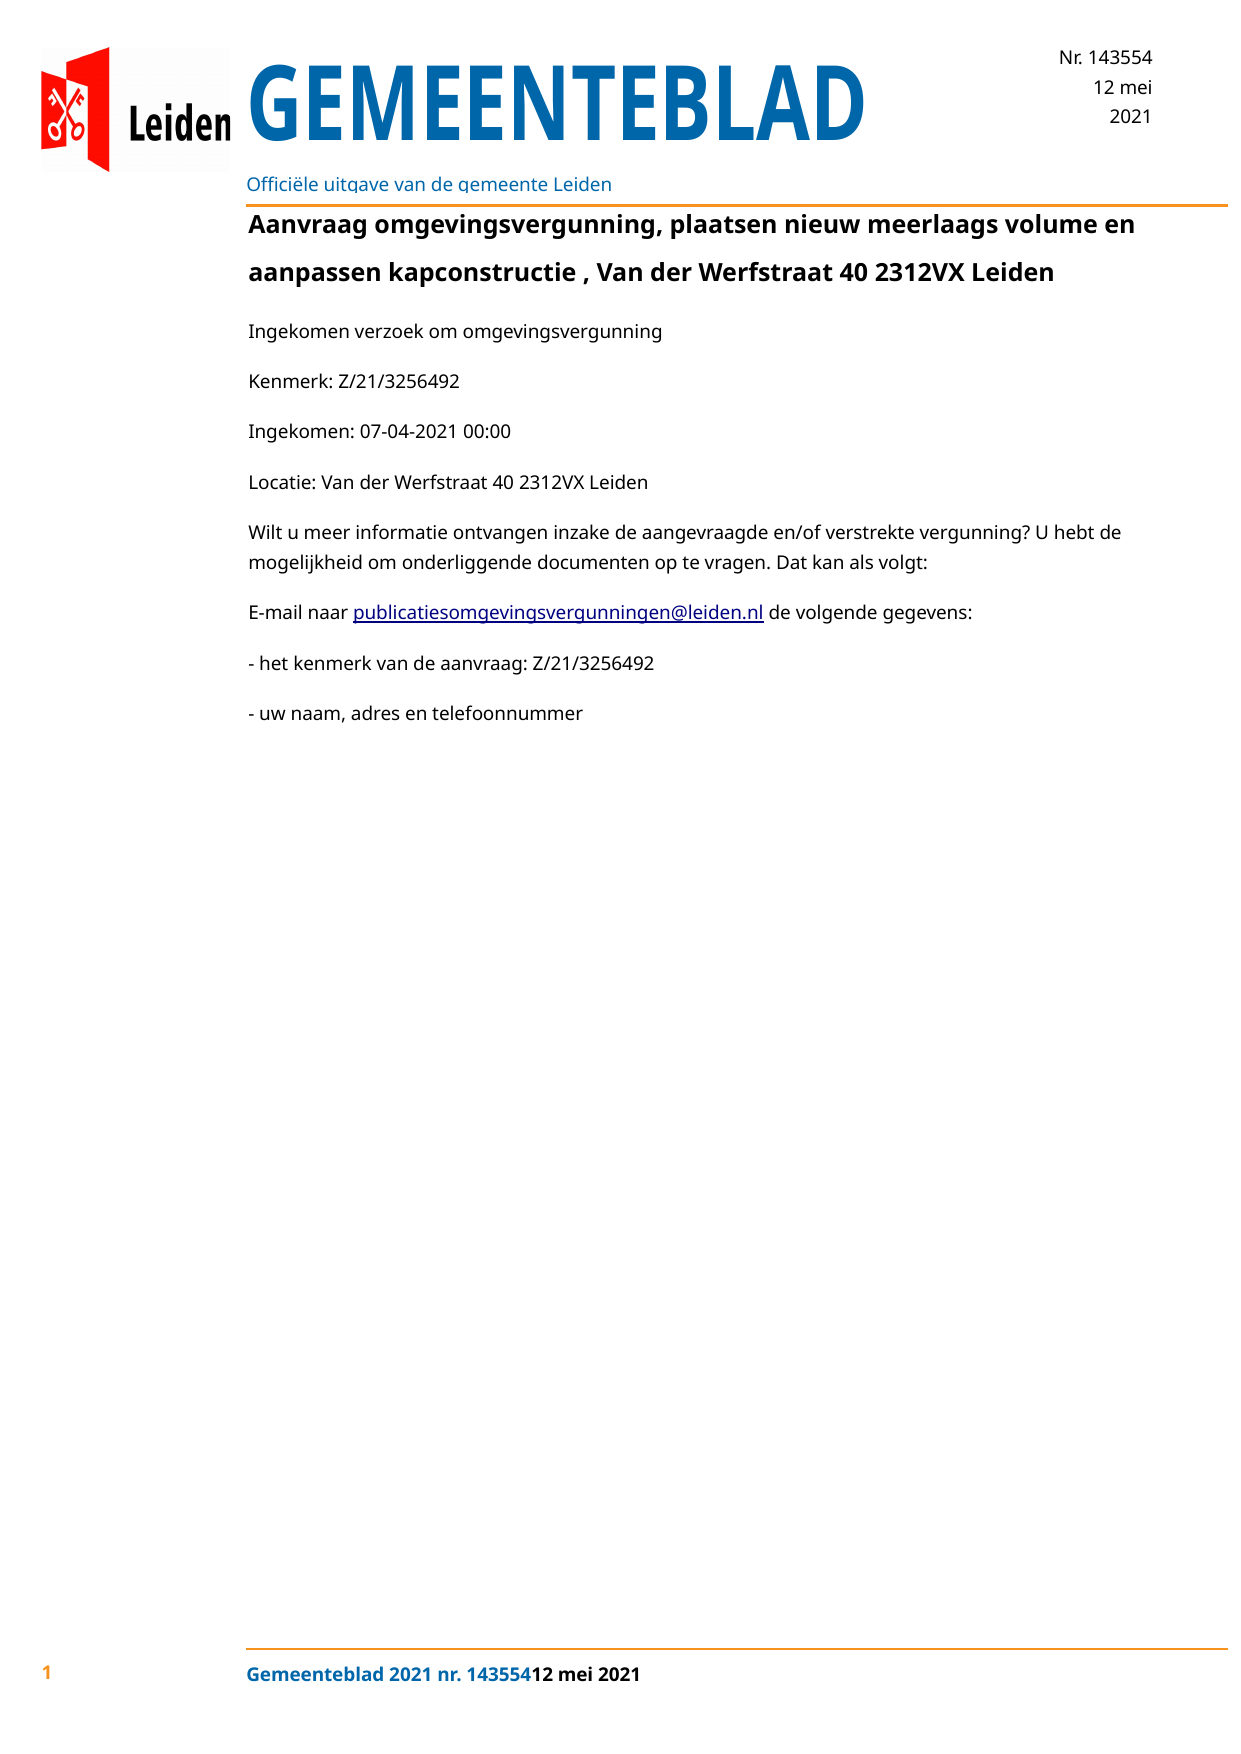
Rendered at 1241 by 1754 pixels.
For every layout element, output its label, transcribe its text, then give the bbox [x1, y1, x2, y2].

text Locatie: Van der Werfstraat 40 2312VX Leiden [248, 469, 1152, 495]
text - uw naam, adres en telefoonnummer [248, 700, 1152, 726]
text Ingekomen verzoek om omgevingsvergunning [248, 318, 1152, 344]
text Kenmerk: Z/21/3256492 [248, 368, 1152, 394]
text - het kenmerk van de aanvraag: Z/21/3256492 [248, 650, 1152, 676]
text Aanvraag omgevingsvergunning, plaatsen nieuw meerlaags volume en aanpassen kapconstructie , Van der Werfstraat 40 2312VX Leiden [248, 207, 1152, 288]
text Ingekomen: 07-04-2021 00:00 [248, 419, 1152, 444]
text Wilt u meer informatie ontvangen inzake de aangevraagde en/of verstrekte vergunning? U hebt de mogelijkheid om onderliggende documenten op te vragen. Dat kan als volgt: [248, 519, 1152, 575]
text E-mail naar publicatiesomgevingsvergunningen@leiden.nl de volgende gegevens: [248, 599, 1152, 625]
picture [41, 47, 231, 172]
